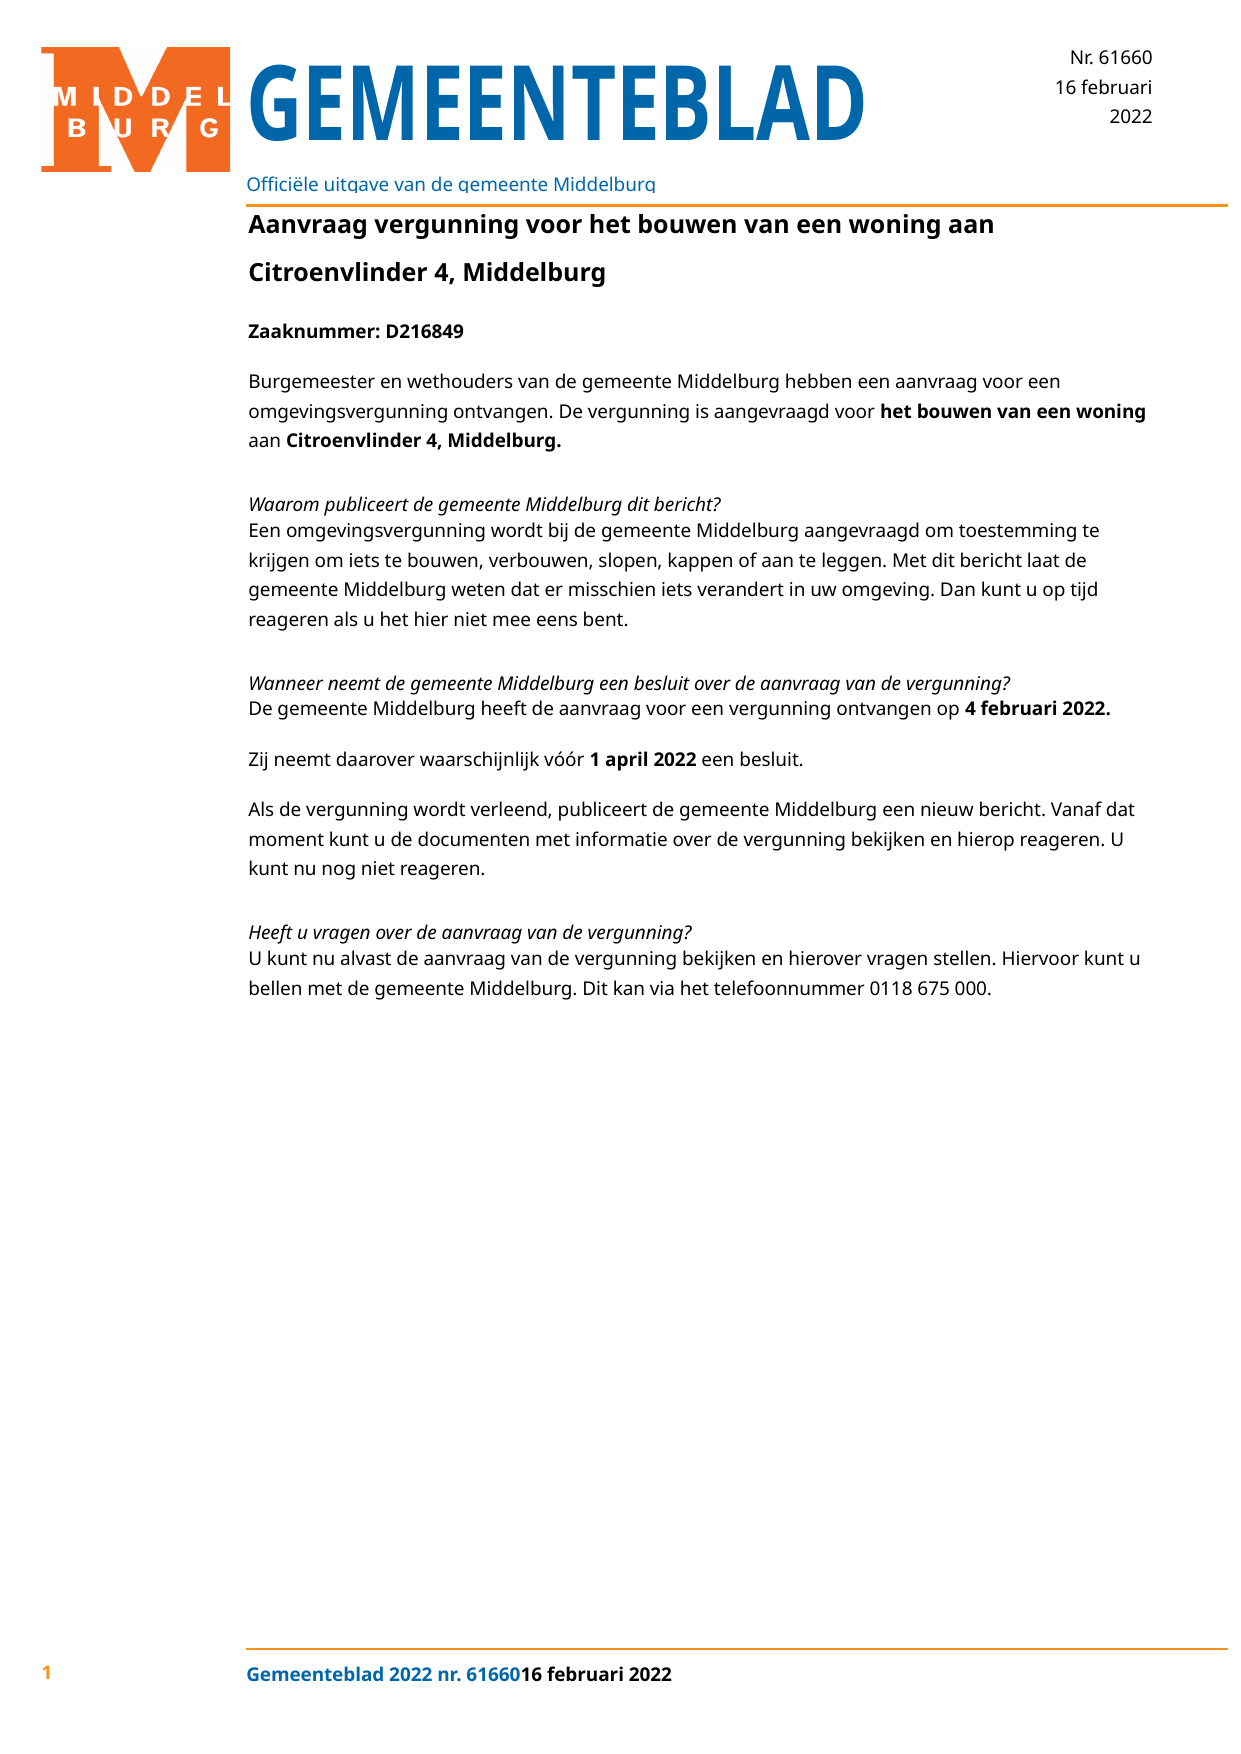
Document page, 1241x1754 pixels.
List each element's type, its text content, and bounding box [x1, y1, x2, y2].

text U kunt nu alvast de aanvraag van de vergunning bekijken en hierover vragen stellen. Hiervoor kunt u bellen met de gemeente Middelburg. Dit kan via het telefoonnummer 0118 675 000. [248, 945, 1152, 1001]
text Wanneer neemt de gemeente Middelburg een besluit over de aanvraag van de vergunning? [248, 670, 1152, 696]
text Burgemeester en wethouders van de gemeente Middelburg hebben een aanvraag voor een omgevingsvergunning ontvangen. De vergunning is aangevraagd voor het bouwen van een woning aan Citroenvlinder 4, Middelburg. [248, 368, 1152, 453]
text Waarom publiceert de gemeente Middelburg dit bericht? [248, 491, 1152, 517]
text Heeft u vragen over de aanvraag van de vergunning? [248, 919, 1152, 945]
text Zaaknummer: D216849 [248, 318, 1152, 344]
text Aanvraag vergunning voor het bouwen van een woning aan Citroenvlinder 4, Middelburg [248, 207, 1152, 288]
text Als de vergunning wordt verleend, publiceert de gemeente Middelburg een nieuw bericht. Vanaf dat moment kunt u de documenten met informatie over de vergunning bekijken en hierop reageren. U kunt nu nog niet reageren. [248, 796, 1152, 881]
text Zij neemt daarover waarschijnlijk vóór 1 april 2022 een besluit. [248, 746, 1152, 772]
text De gemeente Middelburg heeft de aanvraag voor een vergunning ontvangen op 4 februari 2022. [248, 696, 1152, 721]
picture [41, 47, 231, 172]
text Een omgevingsvergunning wordt bij de gemeente Middelburg aangevraagd om toestemming te krijgen om iets te bouwen, verbouwen, slopen, kappen of aan te leggen. Met dit bericht laat de gemeente Middelburg weten dat er misschien iets verandert in uw omgeving. Dan kunt u op tijd reageren als u het hier niet mee eens bent. [248, 517, 1152, 632]
